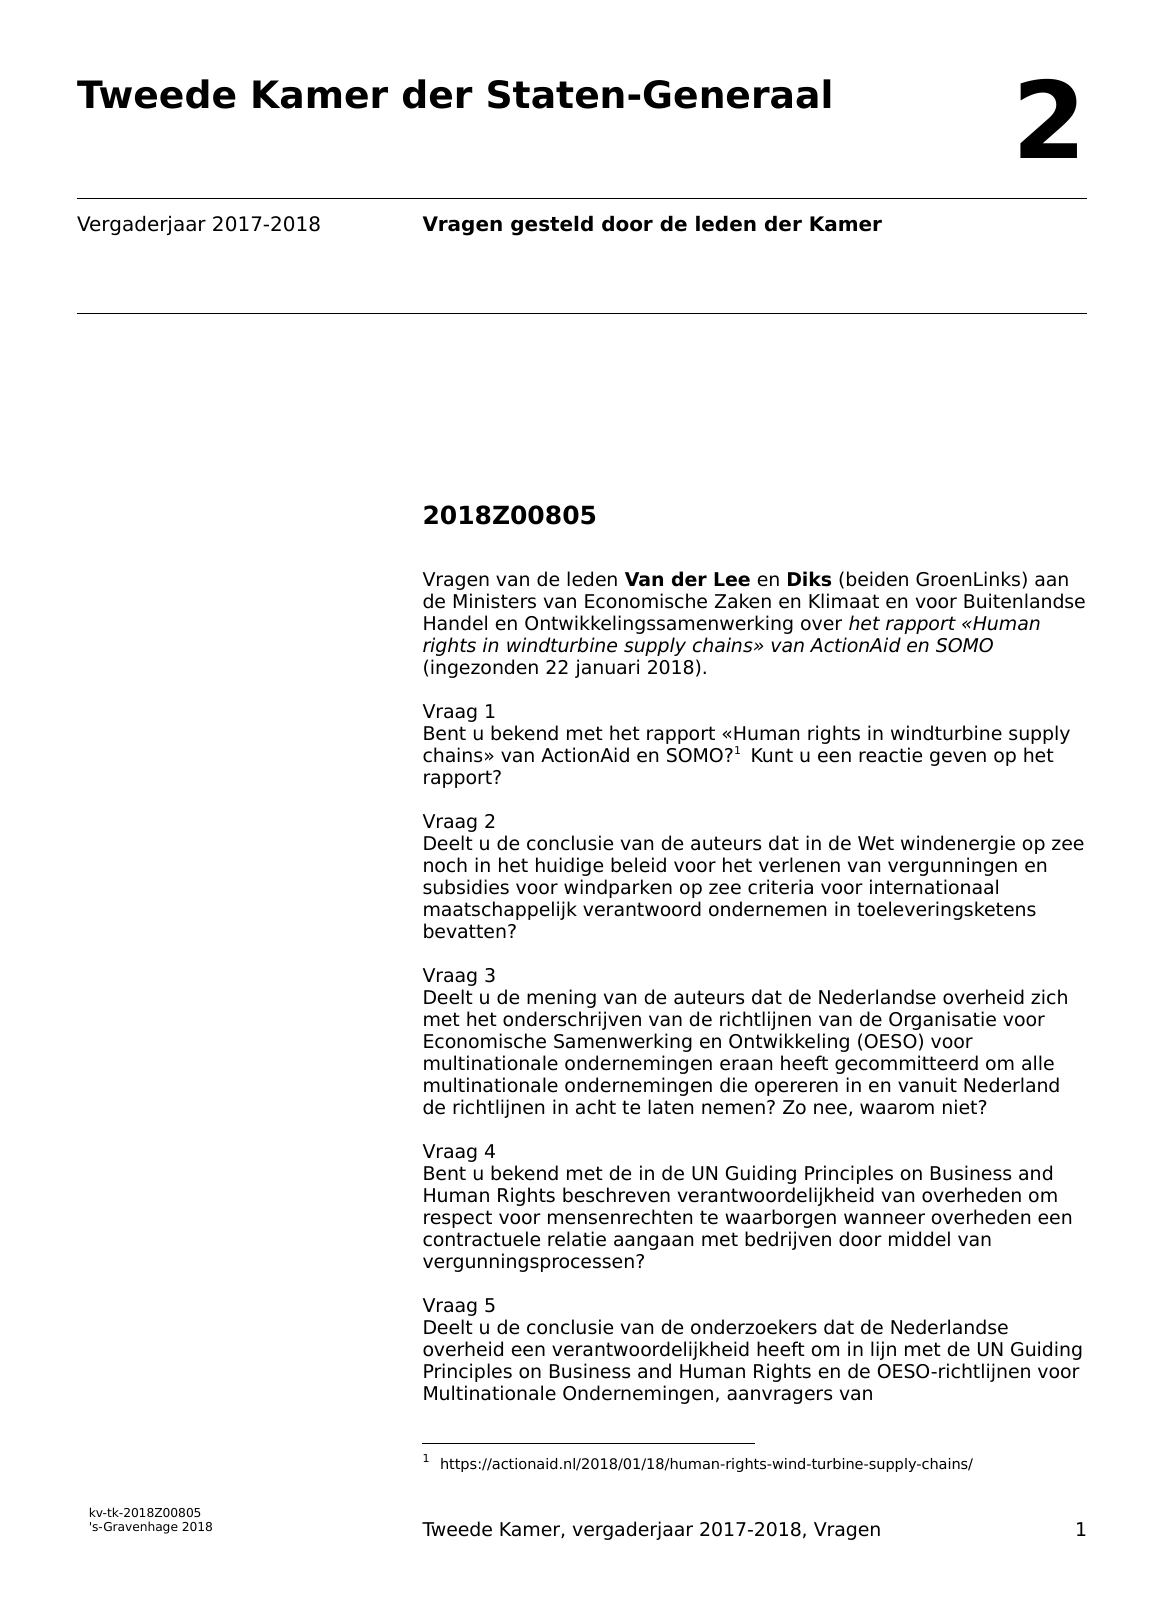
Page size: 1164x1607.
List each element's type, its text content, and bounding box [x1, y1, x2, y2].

table_cell Vergaderjaar 2017-2018 [77, 199, 422, 313]
text 's-Gravenhage 2018 [88, 1520, 323, 1534]
text kv-tk-2018Z00805 [88, 1506, 323, 1520]
text https://actionaid.nl/2018/01/18/human-rights-wind-turbine-supply-chains/ [422, 1452, 1087, 1474]
table_header 2 [886, 59, 1087, 198]
text Vraag 4 [422, 1141, 1087, 1163]
text Vraag 1 [422, 701, 1087, 723]
text Deelt u de conclusie van de onderzoekers dat de Nederlandse overheid een verantwoordelijkheid heeft om in lijn met de UN Guiding Principles on Business and Human Rights en de OESO-richtlijnen voor Multinationale Ondernemingen, aanvragers van [422, 1317, 1087, 1405]
text Bent u bekend met het rapport «Human rights in windturbine supply chains» van ActionAid en SOMO? Kunt u een reactie geven op het rapport? [422, 723, 1087, 789]
text Bent u bekend met de in de UN Guiding Principles on Business and Human Rights beschreven verantwoordelijkheid van overheden om respect voor mensenrechten te waarborgen wanneer overheden een contractuele relatie aangaan met bedrijven door middel van vergunningsprocessen? [422, 1163, 1087, 1273]
text Vraag 3 [422, 965, 1087, 987]
text Deelt u de conclusie van de auteurs dat in de Wet windenergie op zee noch in het huidige beleid voor het verlenen van vergunningen en subsidies voor windparken op zee criteria voor internationaal maatschappelijk verantwoord ondernemen in toeleveringsketens bevatten? [422, 833, 1087, 943]
table_header Tweede Kamer der Staten-Generaal [77, 59, 886, 198]
text Vraag 5 [422, 1295, 1087, 1317]
text 2018Z00805 [422, 501, 1087, 531]
table_cell Vragen gesteld door de leden der Kamer [422, 199, 1087, 313]
text Deelt u de mening van de auteurs dat de Nederlandse overheid zich met het onderschrijven van de richtlijnen van de Organisatie voor Economische Samenwerking en Ontwikkeling (OESO) voor multinationale ondernemingen eraan heeft gecommitteerd om alle multinationale ondernemingen die opereren in en vanuit Nederland de richtlijnen in acht te laten nemen? Zo nee, waarom niet? [422, 987, 1087, 1119]
text Vraag 2 [422, 811, 1087, 833]
text Vragen van de leden Van der Lee en Diks (beiden GroenLinks) aan de Ministers van Economische Zaken en Klimaat en voor Buitenlandse Handel en Ontwikkelingssamenwerking over het rapport «Human rights in windturbine supply chains» van ActionAid en SOMO (ingezonden 22 januari 2018). [422, 569, 1087, 679]
